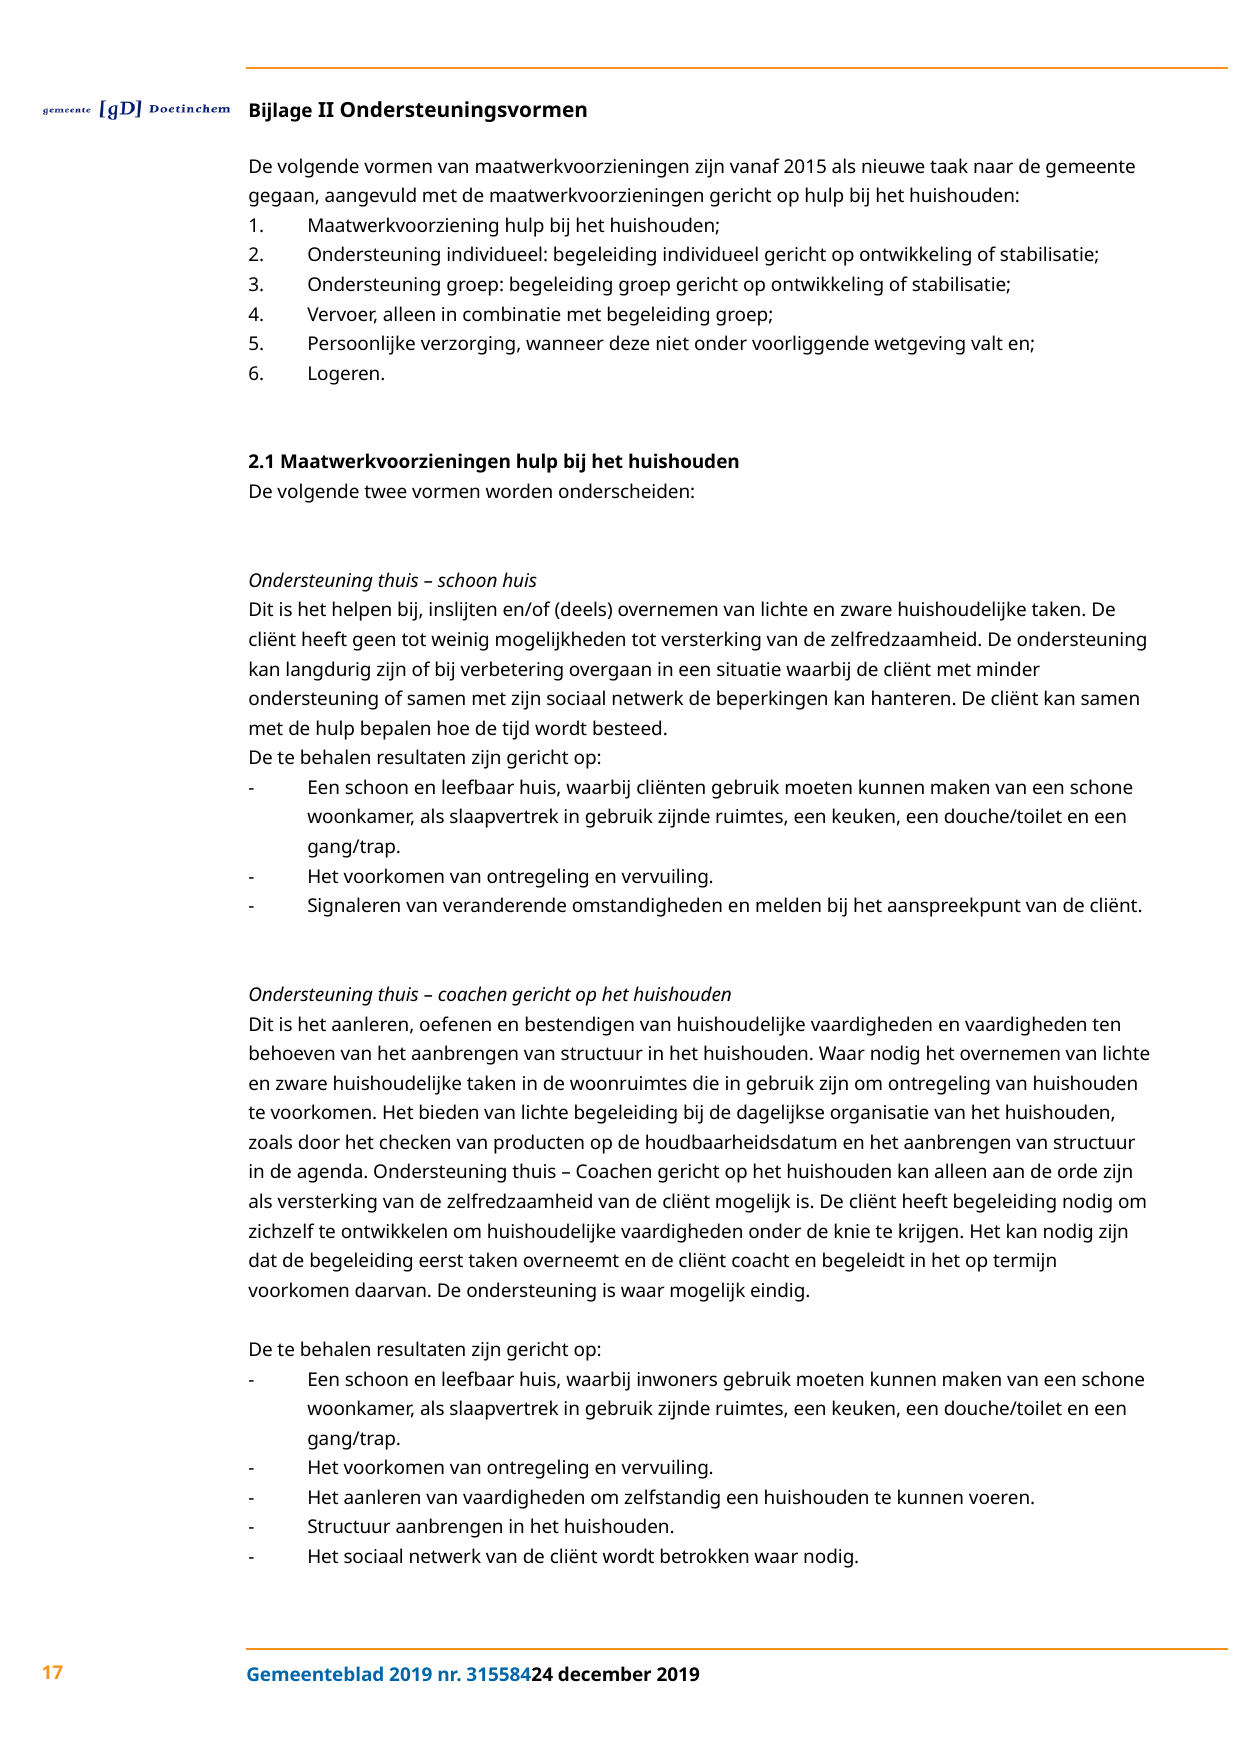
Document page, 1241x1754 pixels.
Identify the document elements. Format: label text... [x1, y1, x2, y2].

list Logeren. [248, 360, 1152, 386]
list Het aanleren van vaardigheden om zelfstandig een huishouden te kunnen voeren. [248, 1484, 1152, 1510]
text De te behalen resultaten zijn gericht op: [248, 744, 1152, 770]
list Het voorkomen van ontregeling en vervuiling. [248, 863, 1152, 889]
list Signaleren van veranderende omstandigheden en melden bij het aanspreekpunt van de cliënt. [248, 892, 1152, 918]
text De te behalen resultaten zijn gericht op: [248, 1336, 1152, 1362]
list Ondersteuning individueel: begeleiding individueel gericht op ontwikkeling of stabilisatie; [248, 242, 1152, 267]
text De volgende vormen van maatwerkvoorzieningen zijn vanaf 2015 als nieuwe taak naar de gemeente gegaan, aangevuld met de maatwerkvoorzieningen gericht op hulp bij het huishouden: [248, 153, 1152, 208]
text Dit is het helpen bij, inslijten en/of (deels) overnemen van lichte en zware huishoudelijke taken. De cliënt heeft geen tot weinig mogelijkheden tot versterking van de zelfredzaamheid. De ondersteuning kan langdurig zijn of bij verbetering overgaan in een situatie waarbij de cliënt met minder ondersteuning of samen met zijn sociaal netwerk de beperkingen kan hanteren. De cliënt kan samen met de hulp bepalen hoe de tijd wordt besteed. [248, 597, 1152, 741]
list Het voorkomen van ontregeling en vervuiling. [248, 1454, 1152, 1480]
list Een schoon en leefbaar huis, waarbij cliënten gebruik moeten kunnen maken van een schone woonkamer, als slaapvertrek in gebruik zijnde ruimtes, een keuken, een douche/toilet en een gang/trap. [248, 774, 1152, 859]
list Ondersteuning groep: begeleiding groep gericht op ontwikkeling of stabilisatie; [248, 271, 1152, 297]
list Persoonlijke verzorging, wanneer deze niet onder voorliggende wetgeving valt en; [248, 330, 1152, 356]
text Bijlage II Ondersteuningsvormen [248, 95, 1152, 123]
text Ondersteuning thuis – coachen gericht op het huishouden [248, 981, 1152, 1007]
list Een schoon en leefbaar huis, waarbij inwoners gebruik moeten kunnen maken van een schone woonkamer, als slaapvertrek in gebruik zijnde ruimtes, een keuken, een douche/toilet en een gang/trap. [248, 1366, 1152, 1451]
list Structuur aanbrengen in het huishouden. [248, 1514, 1152, 1539]
picture [41, 47, 231, 172]
list Vervoer, alleen in combinatie met begeleiding groep; [248, 301, 1152, 327]
text Ondersteuning thuis – schoon huis [248, 567, 1152, 593]
list Maatwerkvoorziening hulp bij het huishouden; [248, 212, 1152, 238]
text De volgende twee vormen worden onderscheiden: [248, 478, 1152, 504]
text Dit is het aanleren, oefenen en bestendigen van huishoudelijke vaardigheden en vaardigheden ten behoeven van het aanbrengen van structuur in het huishouden. Waar nodig het overnemen van lichte en zware huishoudelijke taken in de woonruimtes die in gebruik zijn om ontregeling van huishouden te voorkomen. Het bieden van lichte begeleiding bij de dagelijkse organisatie van het huishouden, zoals door het checken van producten op de houdbaarheidsdatum en het aanbrengen van structuur in de agenda. Ondersteuning thuis – Coachen gericht op het huishouden kan alleen aan de orde zijn als versterking van de zelfredzaamheid van de cliënt mogelijk is. De cliënt heeft begeleiding nodig om zichzelf te ontwikkelen om huishoudelijke vaardigheden onder de knie te krijgen. Het kan nodig zijn dat de begeleiding eerst taken overneemt en de cliënt coacht en begeleidt in het op termijn voorkomen daarvan. De ondersteuning is waar mogelijk eindig. [248, 1011, 1152, 1303]
list Het sociaal netwerk van de cliënt wordt betrokken waar nodig. [248, 1543, 1152, 1569]
text 2.1 Maatwerkvoorzieningen hulp bij het huishouden [248, 449, 1152, 474]
